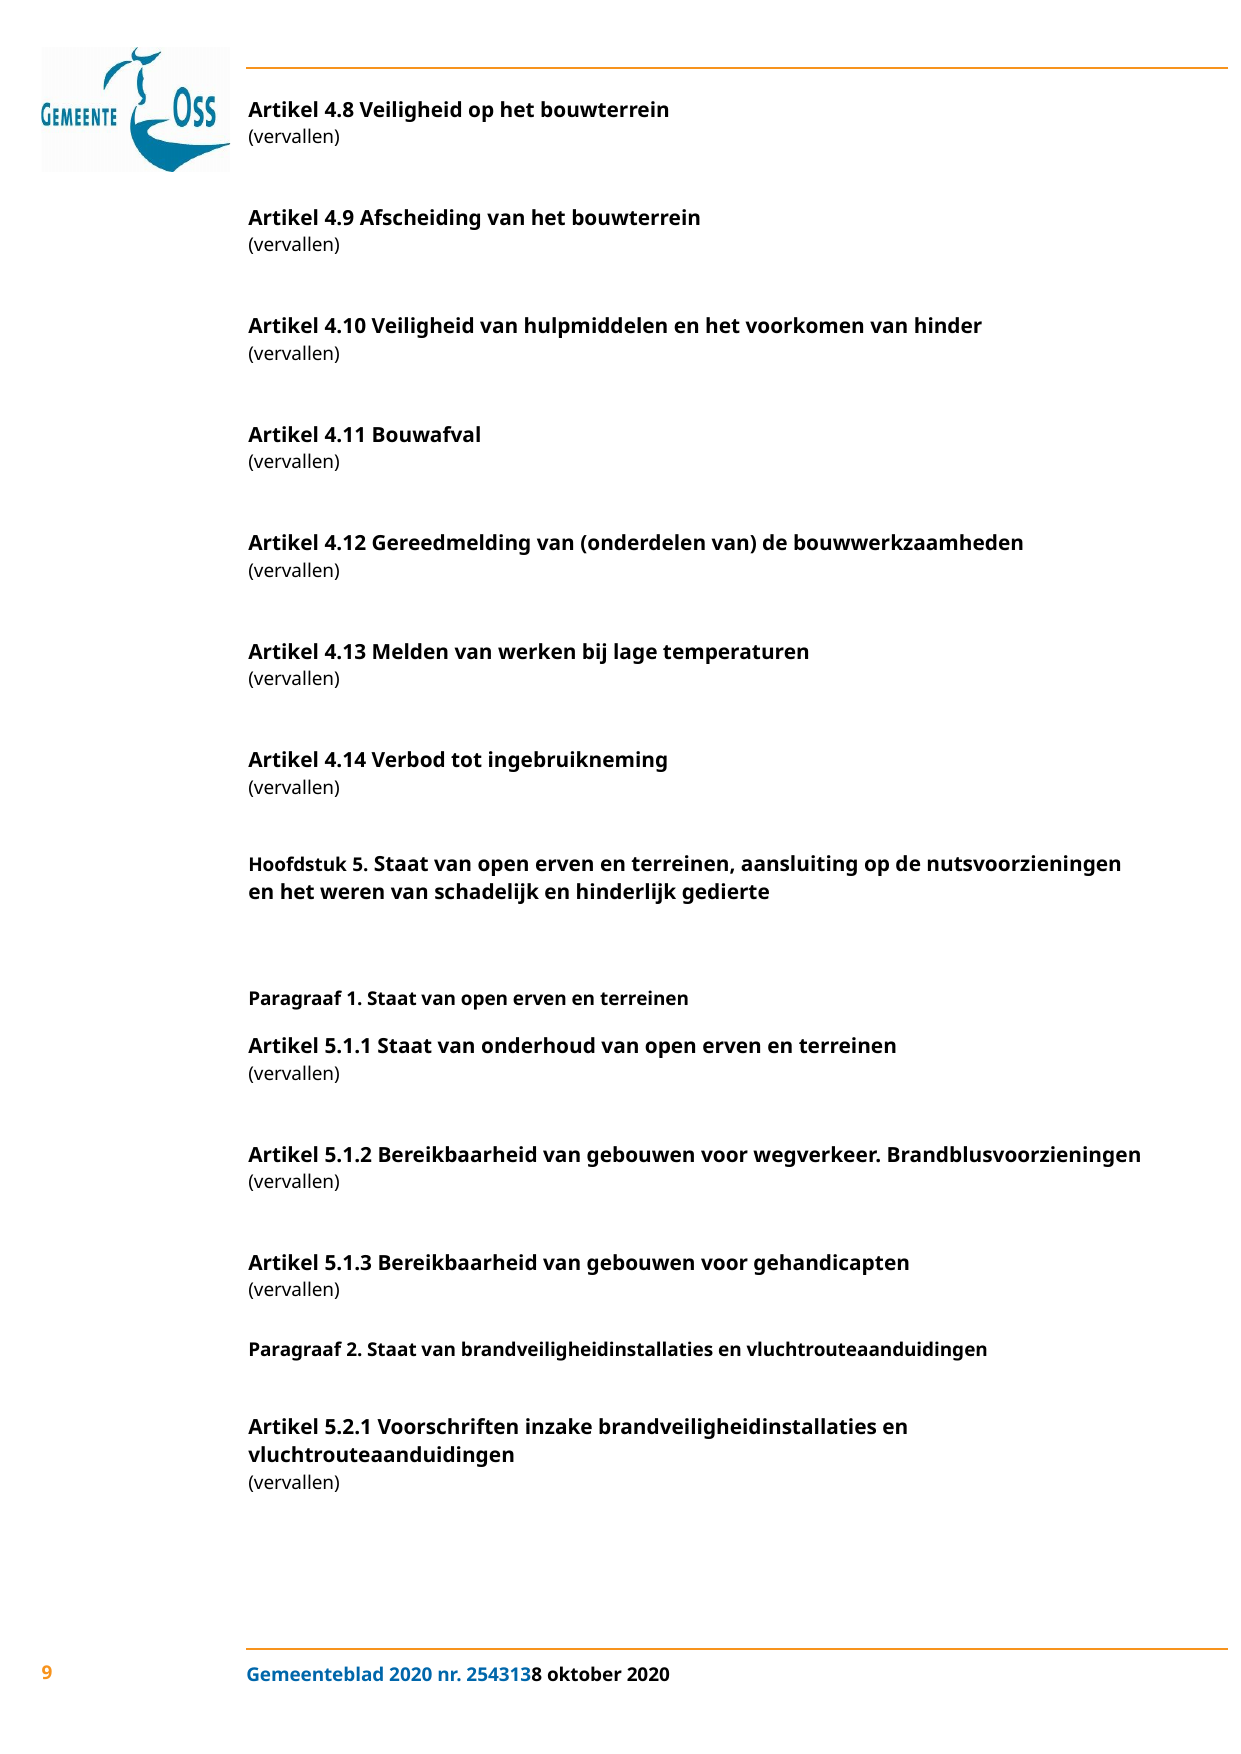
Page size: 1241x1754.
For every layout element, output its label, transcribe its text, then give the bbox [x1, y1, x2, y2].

text (vervallen) [248, 557, 1152, 583]
text Artikel 4.12 Gereedmelding van (onderdelen van) de bouwwerkzaamheden [248, 528, 1152, 557]
text (vervallen) [248, 123, 1152, 149]
text Artikel 5.2.1 Voorschriften inzake brandveiligheidinstallaties en vluchtrouteaanduidingen [248, 1412, 1152, 1469]
text Hoofdstuk 5. Staat van open erven en terreinen, aansluiting op de nutsvoorzieningen en het weren van schadelijk en hinderlijk gedierte [248, 849, 1152, 906]
text Artikel 5.1.2 Bereikbaarheid van gebouwen voor wegverkeer. Brandblusvoorzieningen [248, 1140, 1152, 1168]
text (vervallen) [248, 1060, 1152, 1086]
text Artikel 4.11 Bouwafval [248, 420, 1152, 448]
text (vervallen) [248, 774, 1152, 799]
text Artikel 5.1.3 Bereikbaarheid van gebouwen voor gehandicapten [248, 1248, 1152, 1277]
text Artikel 4.14 Verbod tot ingebruikneming [248, 745, 1152, 774]
text (vervallen) [248, 1469, 1152, 1494]
text Artikel 5.1.1 Staat van onderhoud van open erven en terreinen [248, 1031, 1152, 1060]
text Paragraaf 2. Staat van brandveiligheidinstallaties en vluchtrouteaanduidingen [248, 1336, 1152, 1362]
text (vervallen) [248, 1277, 1152, 1302]
text (vervallen) [248, 665, 1152, 691]
text (vervallen) [248, 1168, 1152, 1194]
text Artikel 4.8 Veiligheid op het bouwterrein [248, 95, 1152, 123]
text Paragraaf 1. Staat van open erven en terreinen [248, 985, 1152, 1011]
text Artikel 4.9 Afscheiding van het bouwterrein [248, 203, 1152, 232]
text (vervallen) [248, 232, 1152, 257]
text Artikel 4.10 Veiligheid van hulpmiddelen en het voorkomen van hinder [248, 312, 1152, 340]
text (vervallen) [248, 340, 1152, 366]
text (vervallen) [248, 448, 1152, 474]
picture [41, 47, 231, 172]
text Artikel 4.13 Melden van werken bij lage temperaturen [248, 637, 1152, 665]
